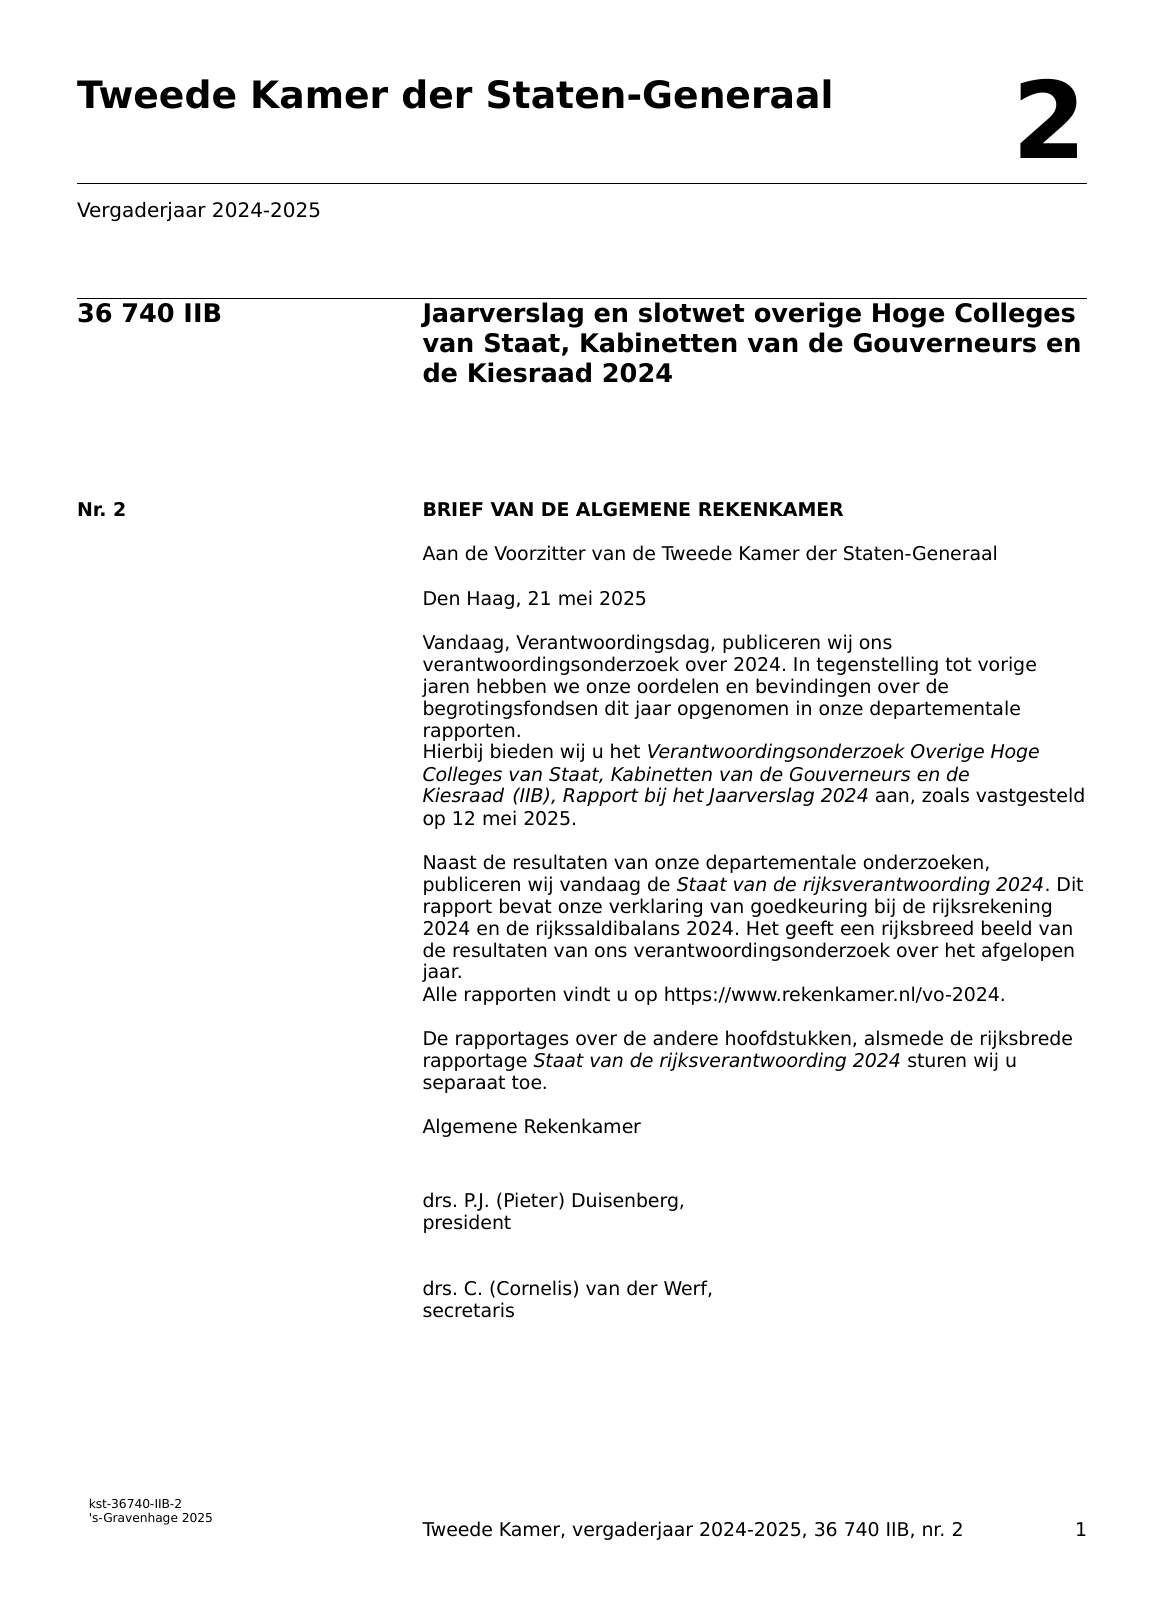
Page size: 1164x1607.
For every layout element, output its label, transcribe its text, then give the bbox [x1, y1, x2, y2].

text Alle rapporten vindt u op https://www.rekenkamer.nl/vo-2024. [422, 983, 1087, 1005]
text Den Haag, 21 mei 2025 [422, 587, 1087, 609]
text Aan de Voorzitter van de Tweede Kamer der Staten-Generaal [422, 543, 1087, 565]
text Hierbij bieden wij u het Verantwoordingsonderzoek Overige Hoge Colleges van Staat, Kabinetten van de Gouverneurs en de Kiesraad (IIB), Rapport bij het Jaarverslag 2024 aan, zoals vastgesteld op 12 mei 2025. [422, 741, 1087, 829]
text drs. P.J. (Pieter) Duisenberg, president [422, 1168, 1087, 1234]
table_header 2 [886, 59, 1087, 183]
text 's-Gravenhage 2025 [88, 1511, 323, 1525]
text De rapportages over de andere hoofdstukken, alsmede de rijksbrede rapportage Staat van de rijksverantwoording 2024 sturen wij u separaat toe. [422, 1028, 1087, 1093]
table_header Tweede Kamer der Staten-Generaal [77, 59, 886, 183]
table_cell Vergaderjaar 2024-2025 [77, 184, 1087, 298]
text drs. C. (Cornelis) van der Werf, secretaris [422, 1256, 1087, 1322]
subtitle 36 740 IIB Jaarverslag en slotwet overige Hoge Colleges van Staat, Kabinetten van de Gouverneurs en de Kiesraad 2024 [77, 299, 1087, 388]
text Naast de resultaten van onze departementale onderzoeken, publiceren wij vandaag de Staat van de rijksverantwoording 2024. Dit rapport bevat onze verklaring van goedkeuring bij de rijksrekening 2024 en de rijkssaldibalans 2024. Het geeft een rijksbreed beeld van de resultaten van ons verantwoordingsonderzoek over het afgelopen jaar. [422, 852, 1087, 983]
text Vandaag, Verantwoordingsdag, publiceren wij ons verantwoordingsonderzoek over 2024. In tegenstelling tot vorige jaren hebben we onze oordelen en bevindingen over de begrotingsfondsen dit jaar opgenomen in onze departementale rapporten. [422, 632, 1087, 741]
text kst-36740-IIB-2 [88, 1497, 323, 1511]
subtitle Nr. 2 BRIEF VAN DE ALGEMENE REKENKAMER [77, 499, 1087, 521]
text Algemene Rekenkamer [422, 1116, 1087, 1138]
